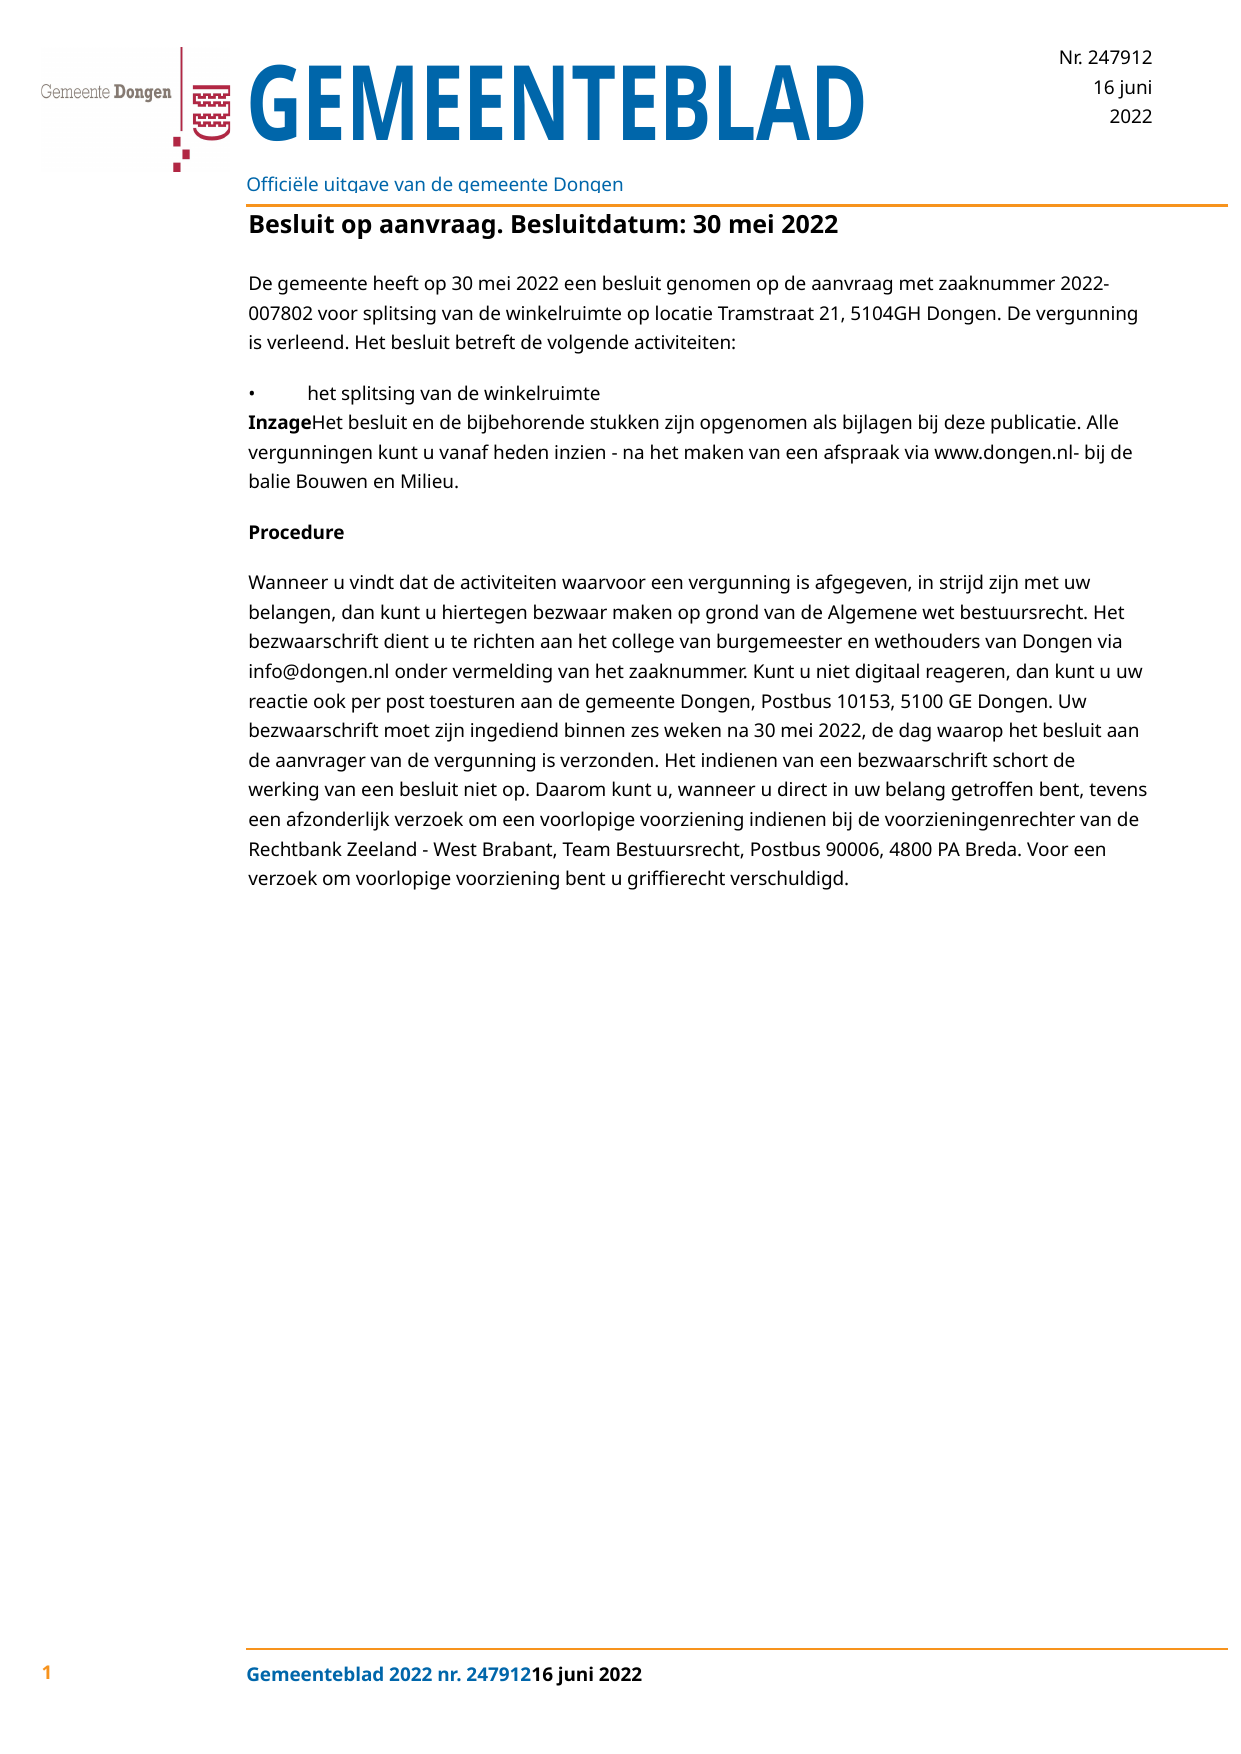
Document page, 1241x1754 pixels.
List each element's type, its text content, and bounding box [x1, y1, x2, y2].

text Besluit op aanvraag. Besluitdatum: 30 mei 2022 [248, 207, 1152, 241]
text InzageHet besluit en de bijbehorende stukken zijn opgenomen als bijlagen bij deze publicatie. Alle vergunningen kunt u vanaf heden inzien - na het maken van een afspraak via www.dongen.nl- bij de balie Bouwen en Milieu. [248, 409, 1152, 494]
picture [41, 47, 231, 172]
text Procedure [248, 519, 1152, 545]
list het splitsing van de winkelruimte [248, 380, 1152, 406]
text Wanneer u vindt dat de activiteiten waarvoor een vergunning is afgegeven, in strijd zijn met uw belangen, dan kunt u hiertegen bezwaar maken op grond van de Algemene wet bestuursrecht. Het bezwaarschrift dient u te richten aan het college van burgemeester en wethouders van Dongen via info@dongen.nl onder vermelding van het zaaknummer. Kunt u niet digitaal reageren, dan kunt u uw reactie ook per post toesturen aan de gemeente Dongen, Postbus 10153, 5100 GE Dongen. Uw bezwaarschrift moet zijn ingediend binnen zes weken na 30 mei 2022, de dag waarop het besluit aan de aanvrager van de vergunning is verzonden. Het indienen van een bezwaarschrift schort de werking van een besluit niet op. Daarom kunt u, wanneer u direct in uw belang getroffen bent, tevens een afzonderlijk verzoek om een voorlopige voorziening indienen bij de voorzieningenrechter van de Rechtbank Zeeland - West Brabant, Team Bestuursrecht, Postbus 90006, 4800 PA Breda. Voor een verzoek om voorlopige voorziening bent u griffierecht verschuldigd. [248, 569, 1152, 891]
text De gemeente heeft op 30 mei 2022 een besluit genomen op de aanvraag met zaaknummer 2022-007802 voor splitsing van de winkelruimte op locatie Tramstraat 21, 5104GH Dongen. De vergunning is verleend. Het besluit betreft de volgende activiteiten: [248, 270, 1152, 355]
